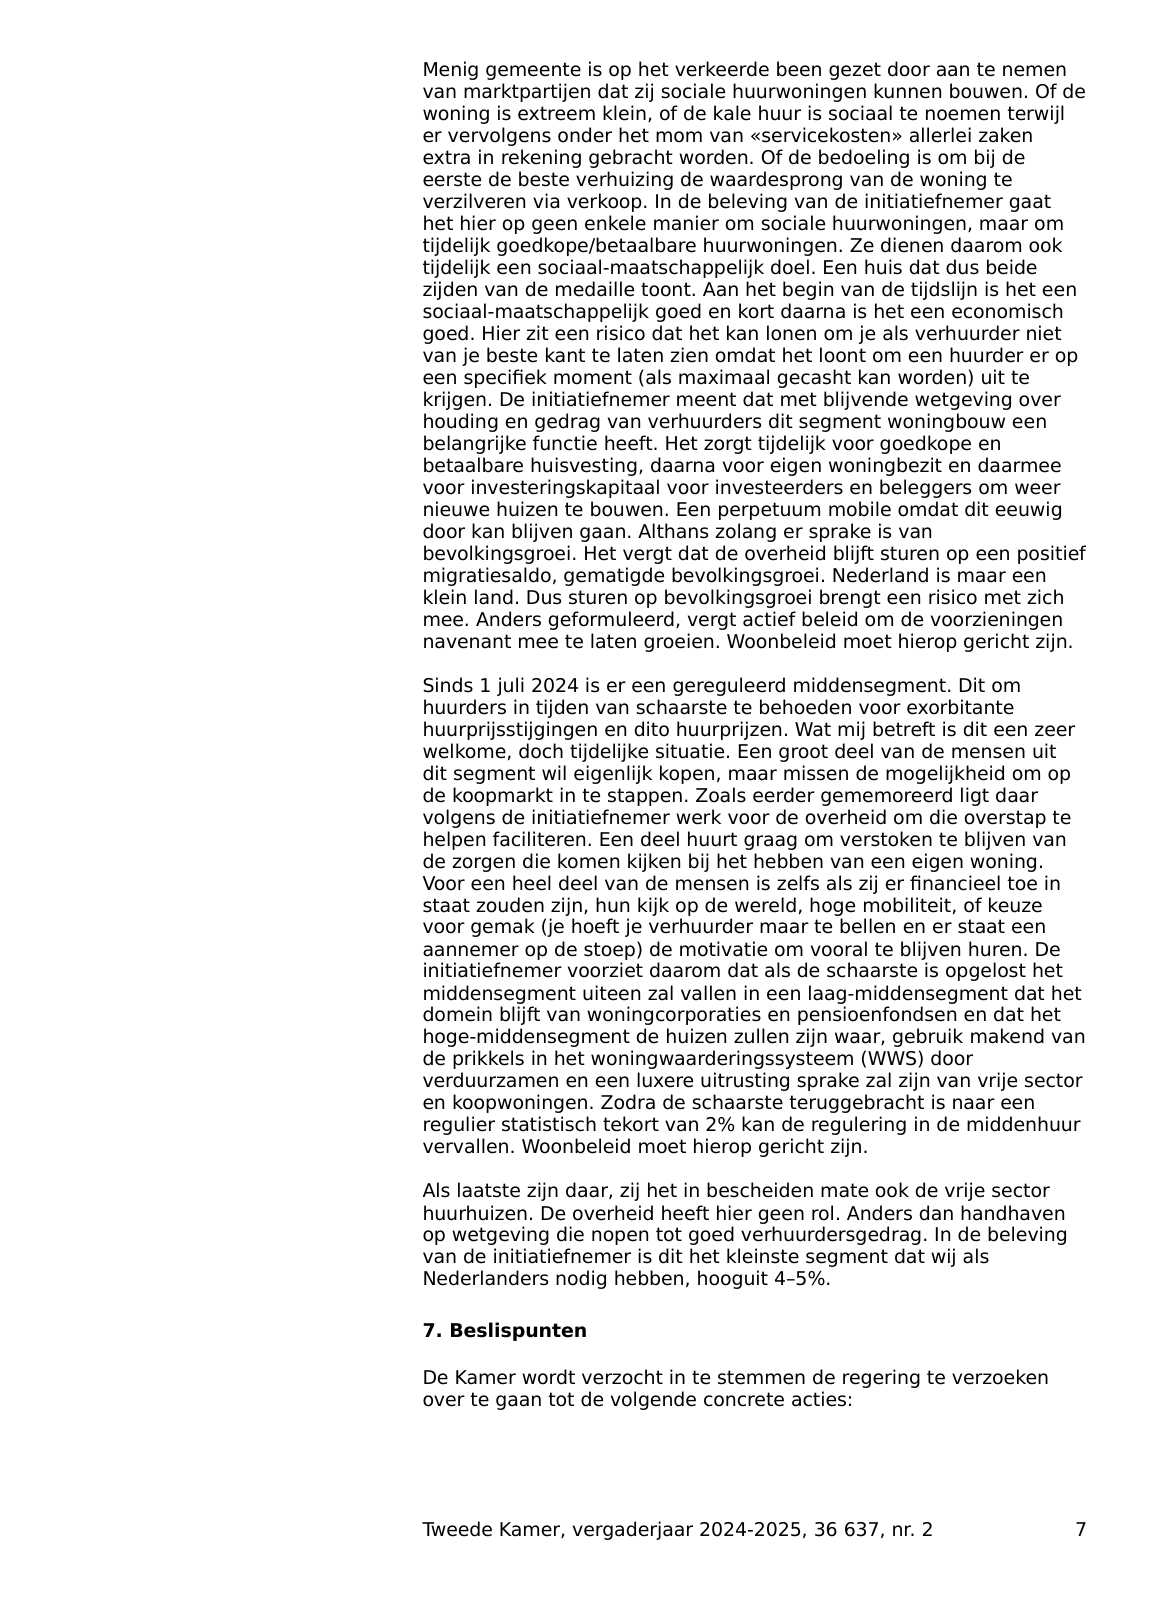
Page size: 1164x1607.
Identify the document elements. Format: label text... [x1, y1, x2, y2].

text Sinds 1 juli 2024 is er een gereguleerd middensegment. Dit om huurders in tijden van schaarste te behoeden voor exorbitante huurprijsstijgingen en dito huurprijzen. Wat mij betreft is dit een zeer welkome, doch tijdelijke situatie. Een groot deel van de mensen uit dit segment wil eigenlijk kopen, maar missen de mogelijkheid om op de koopmarkt in te stappen. Zoals eerder gememoreerd ligt daar volgens de initiatiefnemer werk voor de overheid om die overstap te helpen faciliteren. Een deel huurt graag om verstoken te blijven van de zorgen die komen kijken bij het hebben van een eigen woning. Voor een heel deel van de mensen is zelfs als zij er financieel toe in staat zouden zijn, hun kijk op de wereld, hoge mobiliteit, of keuze voor gemak (je hoeft je verhuurder maar te bellen en er staat een aannemer op de stoep) de motivatie om vooral te blijven huren. De initiatiefnemer voorziet daarom dat als de schaarste is opgelost het middensegment uiteen zal vallen in een laag-middensegment dat het domein blijft van woningcorporaties en pensioenfondsen en dat het hoge-middensegment de huizen zullen zijn waar, gebruik makend van de prikkels in het woningwaarderingssysteem (WWS) door verduurzamen en een luxere uitrusting sprake zal zijn van vrije sector en koopwoningen. Zodra de schaarste teruggebracht is naar een regulier statistisch tekort van 2% kan de regulering in de middenhuur vervallen. Woonbeleid moet hierop gericht zijn. [422, 675, 1087, 1158]
text Als laatste zijn daar, zij het in bescheiden mate ook de vrije sector huurhuizen. De overheid heeft hier geen rol. Anders dan handhaven op wetgeving die nopen tot goed verhuurdersgedrag. In de beleving van de initiatiefnemer is dit het kleinste segment dat wij als Nederlanders nodig hebben, hooguit 4–5%. [422, 1180, 1087, 1290]
text Menig gemeente is op het verkeerde been gezet door aan te nemen van marktpartijen dat zij sociale huurwoningen kunnen bouwen. Of de woning is extreem klein, of de kale huur is sociaal te noemen terwijl er vervolgens onder het mom van «servicekosten» allerlei zaken extra in rekening gebracht worden. Of de bedoeling is om bij de eerste de beste verhuizing de waardesprong van de woning te verzilveren via verkoop. In de beleving van de initiatiefnemer gaat het hier op geen enkele manier om sociale huurwoningen, maar om tijdelijk goedkope/betaalbare huurwoningen. Ze dienen daarom ook tijdelijk een sociaal-maatschappelijk doel. Een huis dat dus beide zijden van de medaille toont. Aan het begin van de tijdslijn is het een sociaal-maatschappelijk goed en kort daarna is het een economisch goed. Hier zit een risico dat het kan lonen om je als verhuurder niet van je beste kant te laten zien omdat het loont om een huurder er op een specifiek moment (als maximaal gecasht kan worden) uit te krijgen. De initiatiefnemer meent dat met blijvende wetgeving over houding en gedrag van verhuurders dit segment woningbouw een belangrijke functie heeft. Het zorgt tijdelijk voor goedkope en betaalbare huisvesting, daarna voor eigen woningbezit en daarmee voor investeringskapitaal voor investeerders en beleggers om weer nieuwe huizen te bouwen. Een perpetuum mobile omdat dit eeuwig door kan blijven gaan. Althans zolang er sprake is van bevolkingsgroei. Het vergt dat de overheid blijft sturen op een positief migratiesaldo, gematigde bevolkingsgroei. Nederland is maar een klein land. Dus sturen op bevolkingsgroei brengt een risico met zich mee. Anders geformuleerd, vergt actief beleid om de voorzieningen navenant mee te laten groeien. Woonbeleid moet hierop gericht zijn. [422, 59, 1087, 652]
subtitle 7. Beslispunten [422, 1320, 1087, 1342]
text De Kamer wordt verzocht in te stemmen de regering te verzoeken over te gaan tot de volgende concrete acties: [422, 1367, 1087, 1411]
